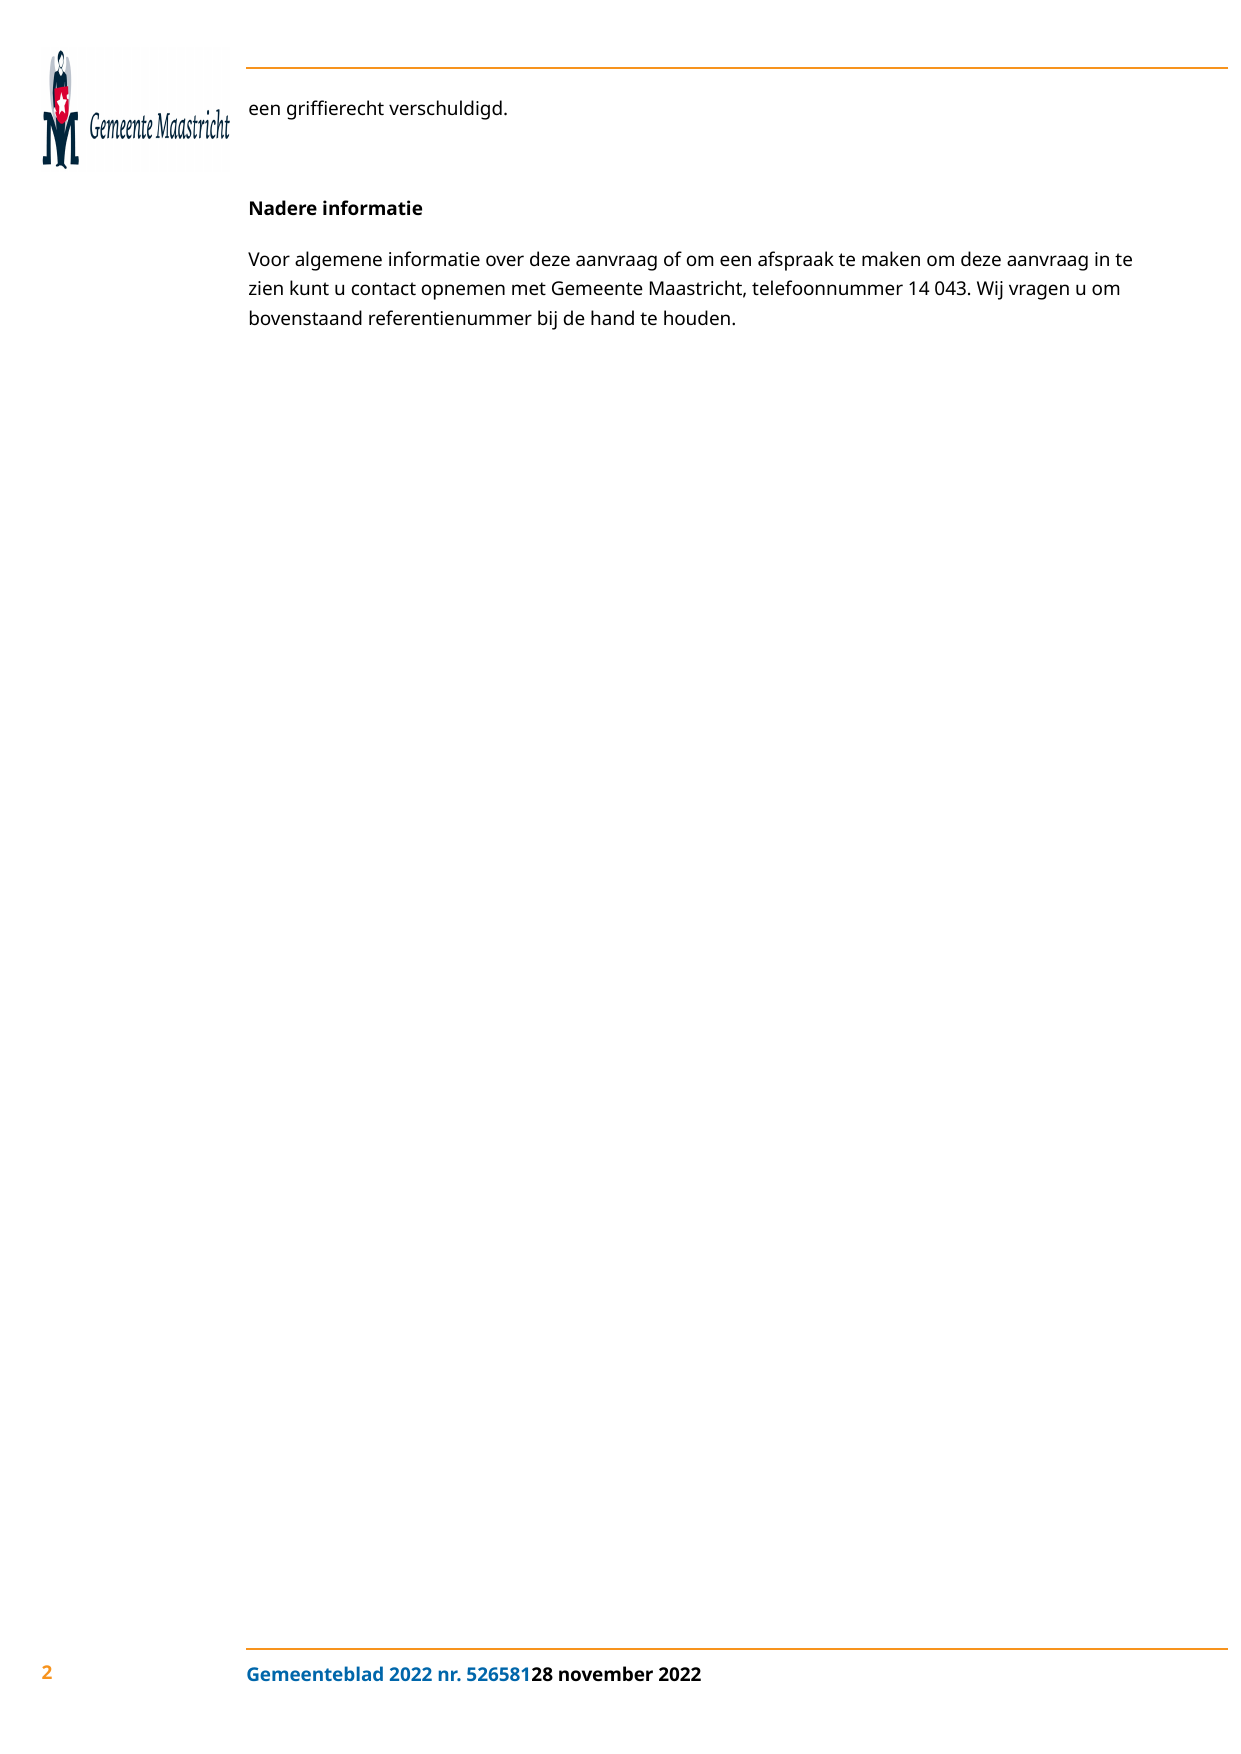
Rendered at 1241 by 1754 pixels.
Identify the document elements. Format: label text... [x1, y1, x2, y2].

picture [41, 47, 231, 172]
text een griffierecht verschuldigd. [248, 95, 1152, 121]
text Nadere informatie [248, 196, 1152, 221]
text Voor algemene informatie over deze aanvraag of om een afspraak te maken om deze aanvraag in te zien kunt u contact opnemen met Gemeente Maastricht, telefoonnummer 14 043. Wij vragen u om bovenstaand referentienummer bij de hand te houden. [248, 246, 1152, 331]
